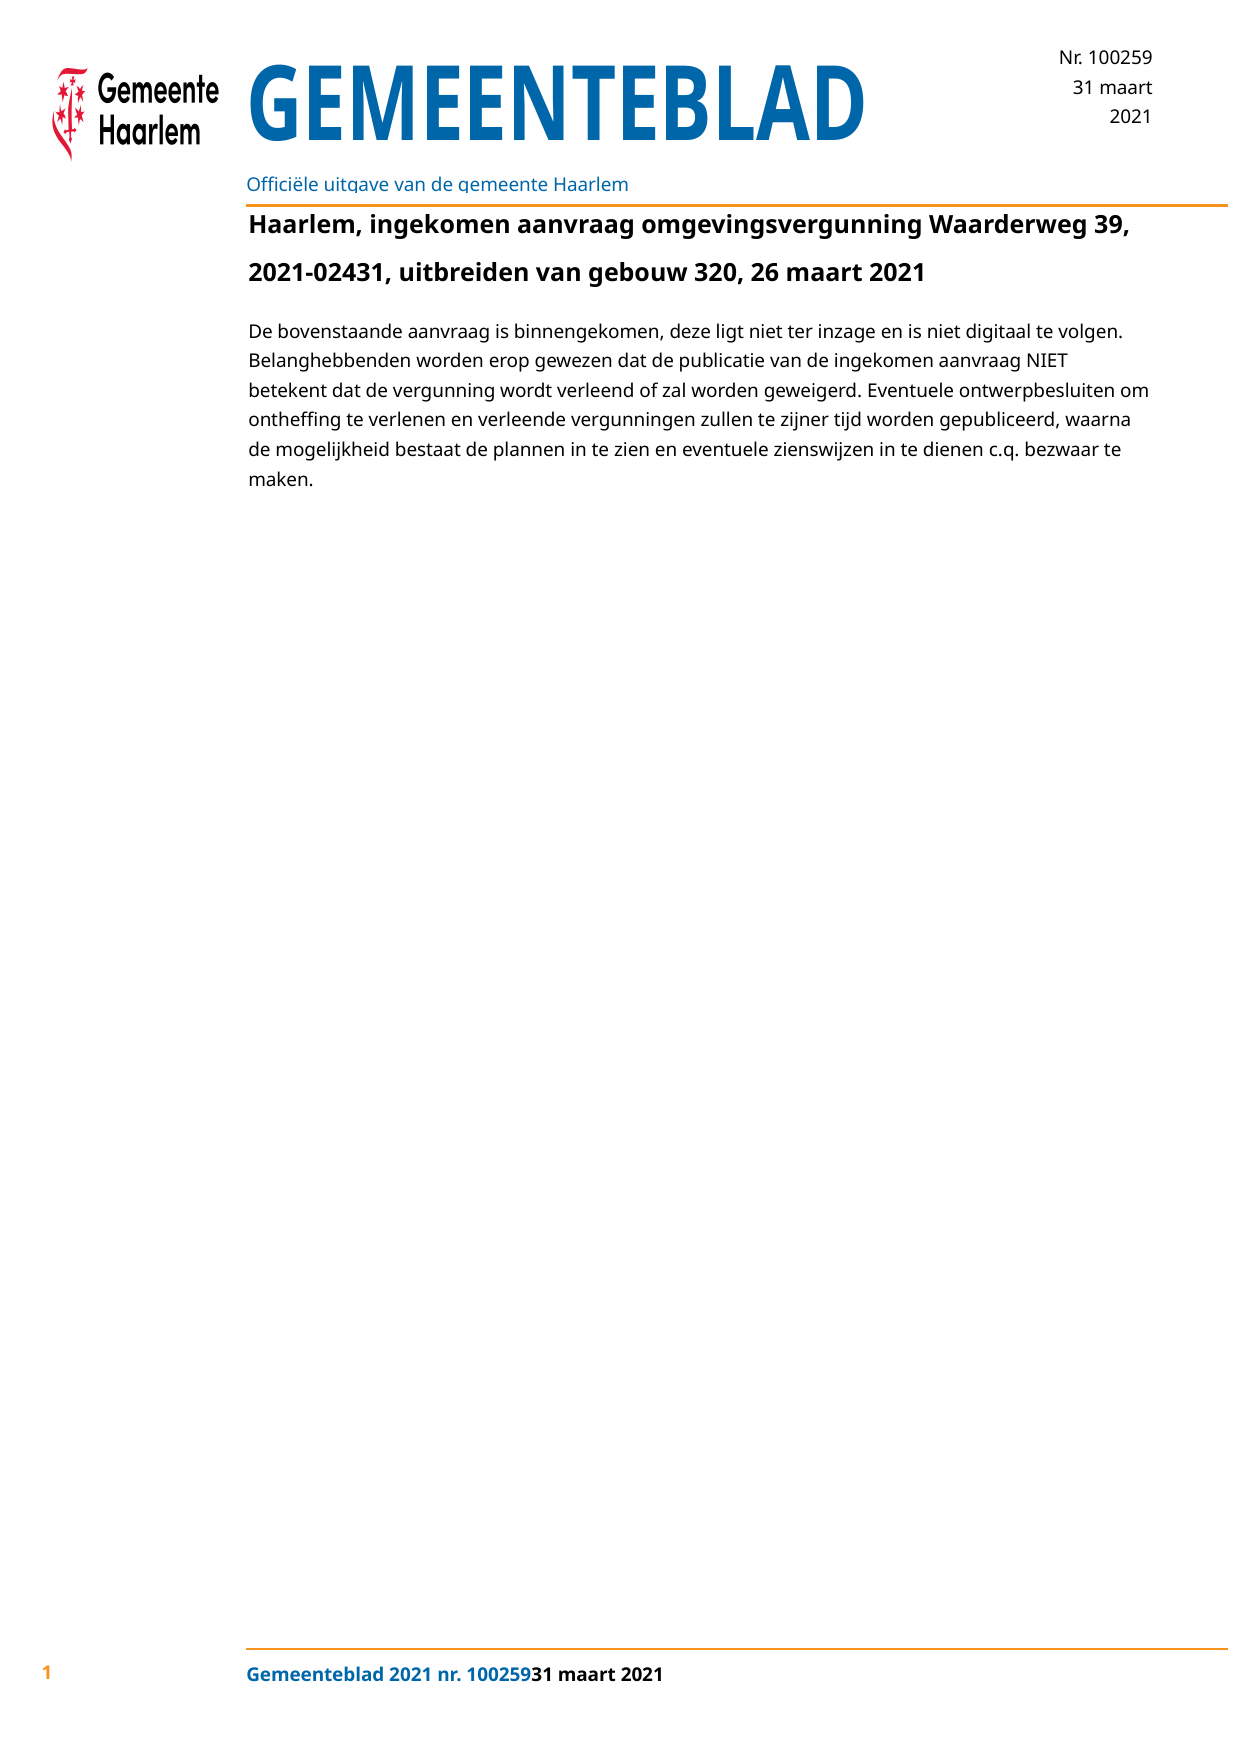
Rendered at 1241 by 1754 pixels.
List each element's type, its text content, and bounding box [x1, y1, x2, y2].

text De bovenstaande aanvraag is binnengekomen, deze ligt niet ter inzage en is niet digitaal te volgen. Belanghebbenden worden erop gewezen dat de publicatie van de ingekomen aanvraag NIET betekent dat de vergunning wordt verleend of zal worden geweigerd. Eventuele ontwerpbesluiten om ontheffing te verlenen en verleende vergunningen zullen te zijner tijd worden gepubliceerd, waarna de mogelijkheid bestaat de plannen in te zien en eventuele zienswijzen in te dienen c.q. bezwaar te maken. [248, 318, 1152, 492]
picture [41, 47, 231, 172]
text Haarlem, ingekomen aanvraag omgevingsvergunning Waarderweg 39, 2021-02431, uitbreiden van gebouw 320, 26 maart 2021 [248, 207, 1152, 288]
